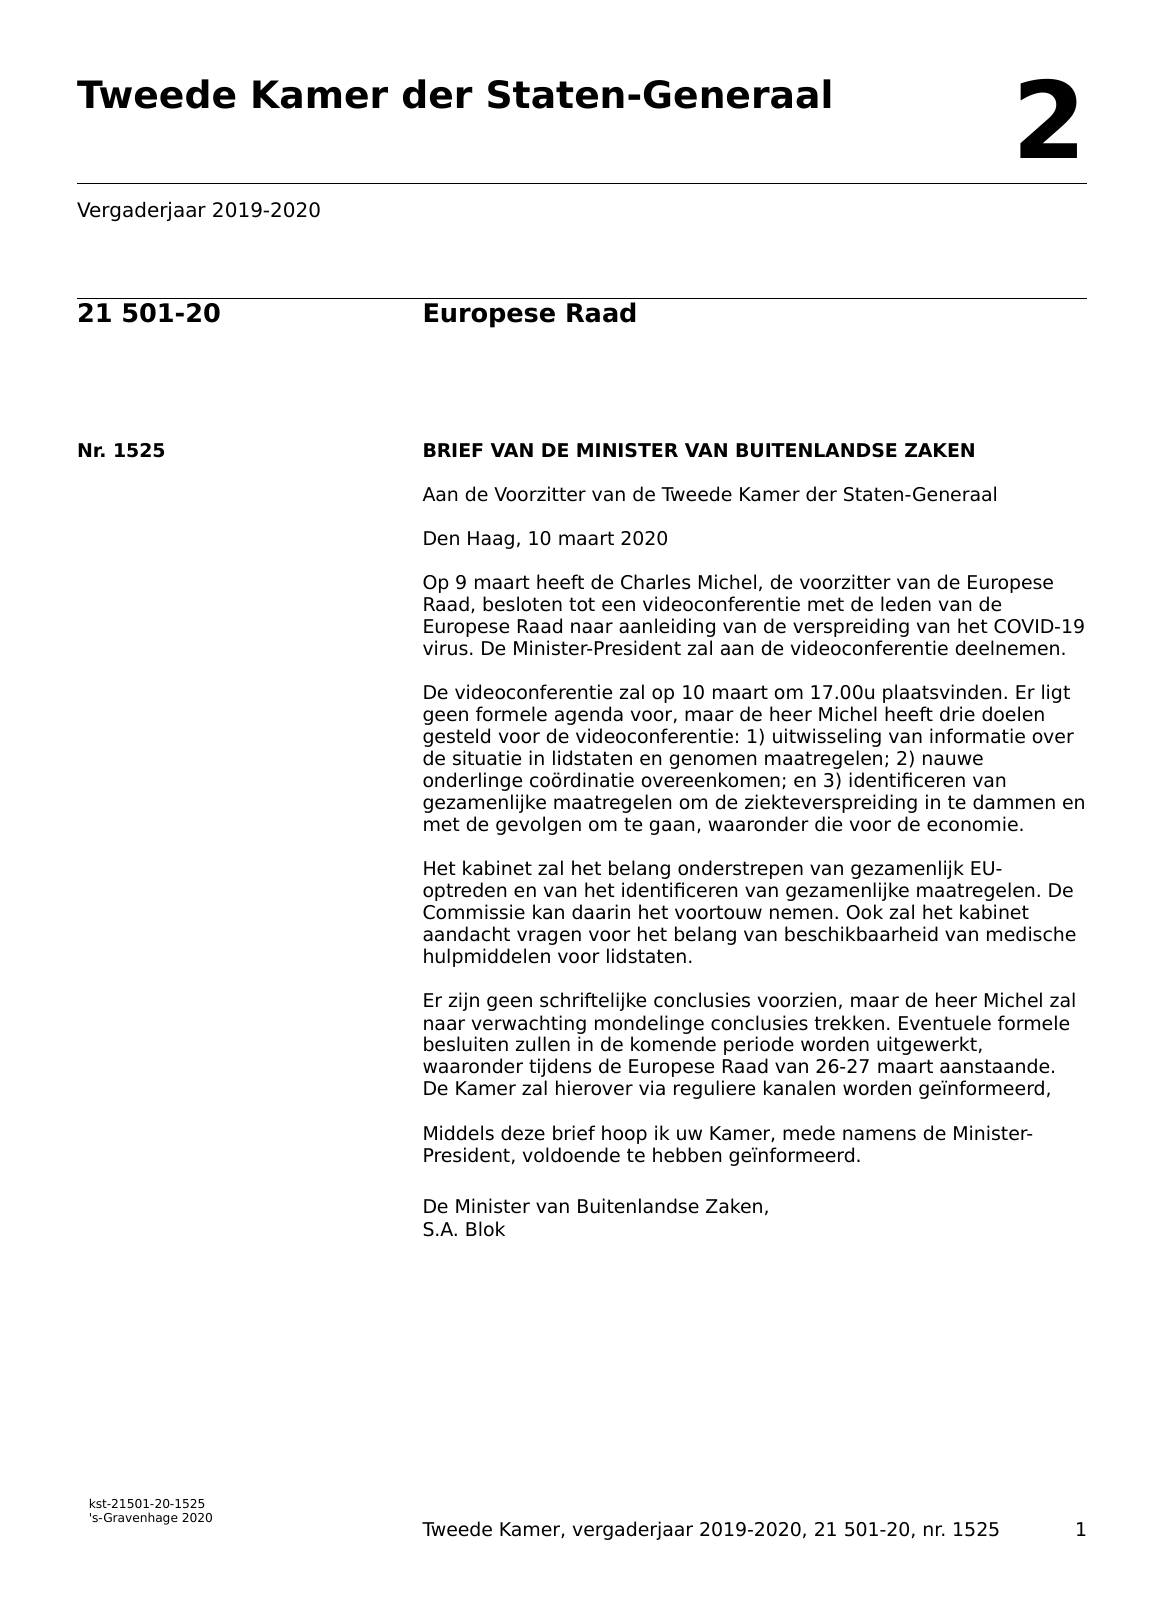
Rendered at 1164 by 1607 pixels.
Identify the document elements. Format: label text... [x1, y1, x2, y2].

text De videoconferentie zal op 10 maart om 17.00u plaatsvinden. Er ligt geen formele agenda voor, maar de heer Michel heeft drie doelen gesteld voor de videoconferentie: 1) uitwisseling van informatie over de situatie in lidstaten en genomen maatregelen; 2) nauwe onderlinge coördinatie overeenkomen; en 3) identificeren van gezamenlijke maatregelen om de ziekteverspreiding in te dammen en met de gevolgen om te gaan, waaronder die voor de economie. [422, 682, 1087, 836]
table_header 2 [886, 59, 1087, 183]
text Op 9 maart heeft de Charles Michel, de voorzitter van de Europese Raad, besloten tot een videoconferentie met de leden van de Europese Raad naar aanleiding van de verspreiding van het COVID-19 virus. De Minister-President zal aan de videoconferentie deelnemen. [422, 572, 1087, 660]
text Middels deze brief hoop ik uw Kamer, mede namens de Minister-President, voldoende te hebben geïnformeerd. [422, 1122, 1087, 1166]
text Het kabinet zal het belang onderstrepen van gezamenlijk EU-optreden en van het identificeren van gezamenlijke maatregelen. De Commissie kan daarin het voortouw nemen. Ook zal het kabinet aandacht vragen voor het belang van beschikbaarheid van medische hulpmiddelen voor lidstaten. [422, 858, 1087, 968]
text De Minister van Buitenlandse Zaken, S.A. Blok [422, 1196, 1087, 1240]
table_cell Vergaderjaar 2019-2020 [77, 184, 1087, 298]
text Aan de Voorzitter van de Tweede Kamer der Staten-Generaal [422, 484, 1087, 506]
text 's-Gravenhage 2020 [88, 1511, 323, 1525]
text Den Haag, 10 maart 2020 [422, 528, 1087, 550]
text kst-21501-20-1525 [88, 1497, 323, 1511]
subtitle Nr. 1525 BRIEF VAN DE MINISTER VAN BUITENLANDSE ZAKEN [77, 440, 1087, 462]
subtitle 21 501-20 Europese Raad [77, 299, 1087, 329]
table_header Tweede Kamer der Staten-Generaal [77, 59, 886, 183]
text Er zijn geen schriftelijke conclusies voorzien, maar de heer Michel zal naar verwachting mondelinge conclusies trekken. Eventuele formele besluiten zullen in de komende periode worden uitgewerkt, waaronder tijdens de Europese Raad van 26-27 maart aanstaande. De Kamer zal hierover via reguliere kanalen worden geïnformeerd, [422, 990, 1087, 1100]
